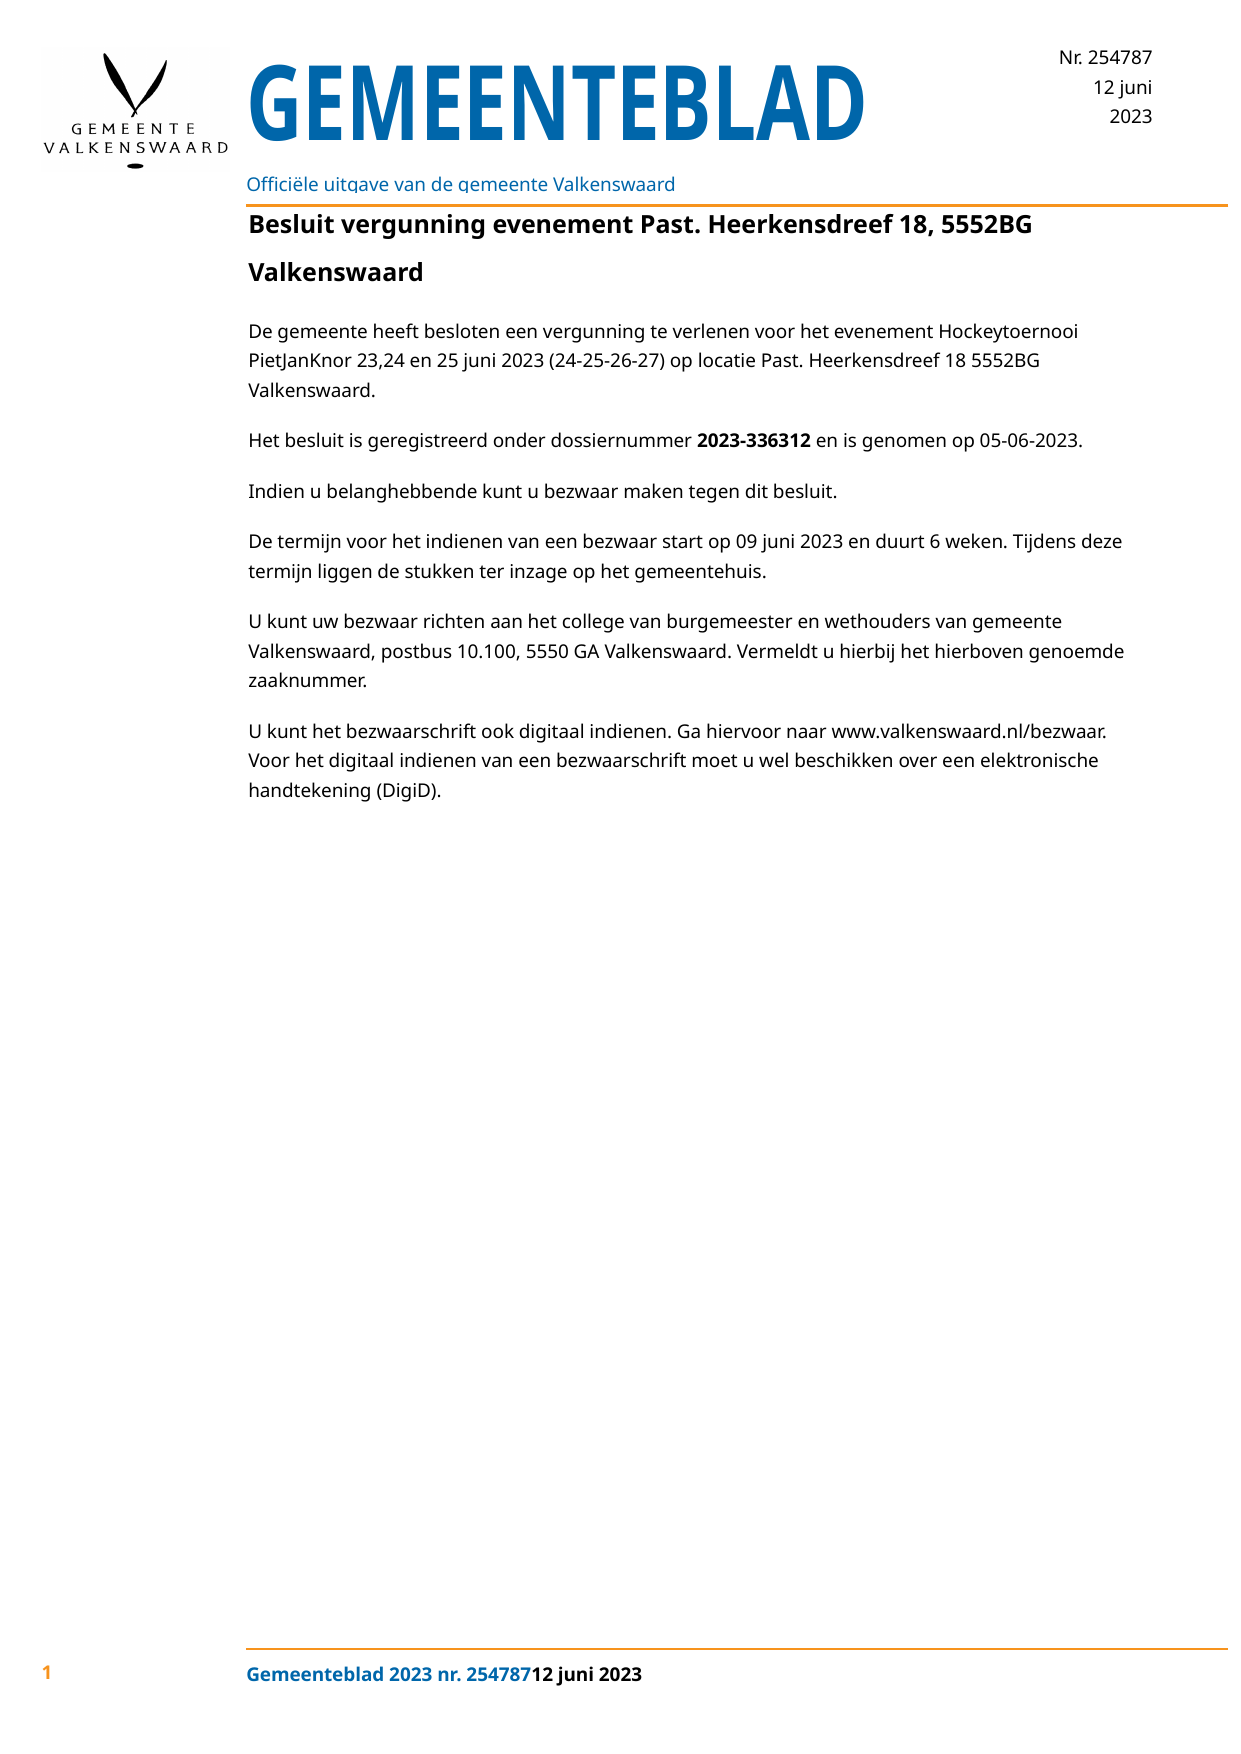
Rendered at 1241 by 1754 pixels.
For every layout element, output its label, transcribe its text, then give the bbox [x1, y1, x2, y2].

text U kunt uw bezwaar richten aan het college van burgemeester en wethouders van gemeente Valkenswaard, postbus 10.100, 5550 GA Valkenswaard. Vermeldt u hierbij het hierboven genoemde zaaknummer. [248, 608, 1152, 693]
text Indien u belanghebbende kunt u bezwaar maken tegen dit besluit. [248, 478, 1152, 504]
picture [41, 47, 231, 172]
text De gemeente heeft besloten een vergunning te verlenen voor het evenement Hockeytoernooi PietJanKnor 23,24 en 25 juni 2023 (24-25-26-27) op locatie Past. Heerkensdreef 18 5552BG Valkenswaard. [248, 318, 1152, 403]
text U kunt het bezwaarschrift ook digitaal indienen. Ga hiervoor naar www.valkenswaard.nl/bezwaar. Voor het digitaal indienen van een bezwaarschrift moet u wel beschikken over een elektronische handtekening (DigiD). [248, 718, 1152, 803]
text Besluit vergunning evenement Past. Heerkensdreef 18, 5552BG Valkenswaard [248, 207, 1152, 288]
text De termijn voor het indienen van een bezwaar start op 09 juni 2023 en duurt 6 weken. Tijdens deze termijn liggen de stukken ter inzage op het gemeentehuis. [248, 528, 1152, 584]
text Het besluit is geregistreerd onder dossiernummer 2023-336312 en is genomen op 05-06-2023. [248, 427, 1152, 453]
